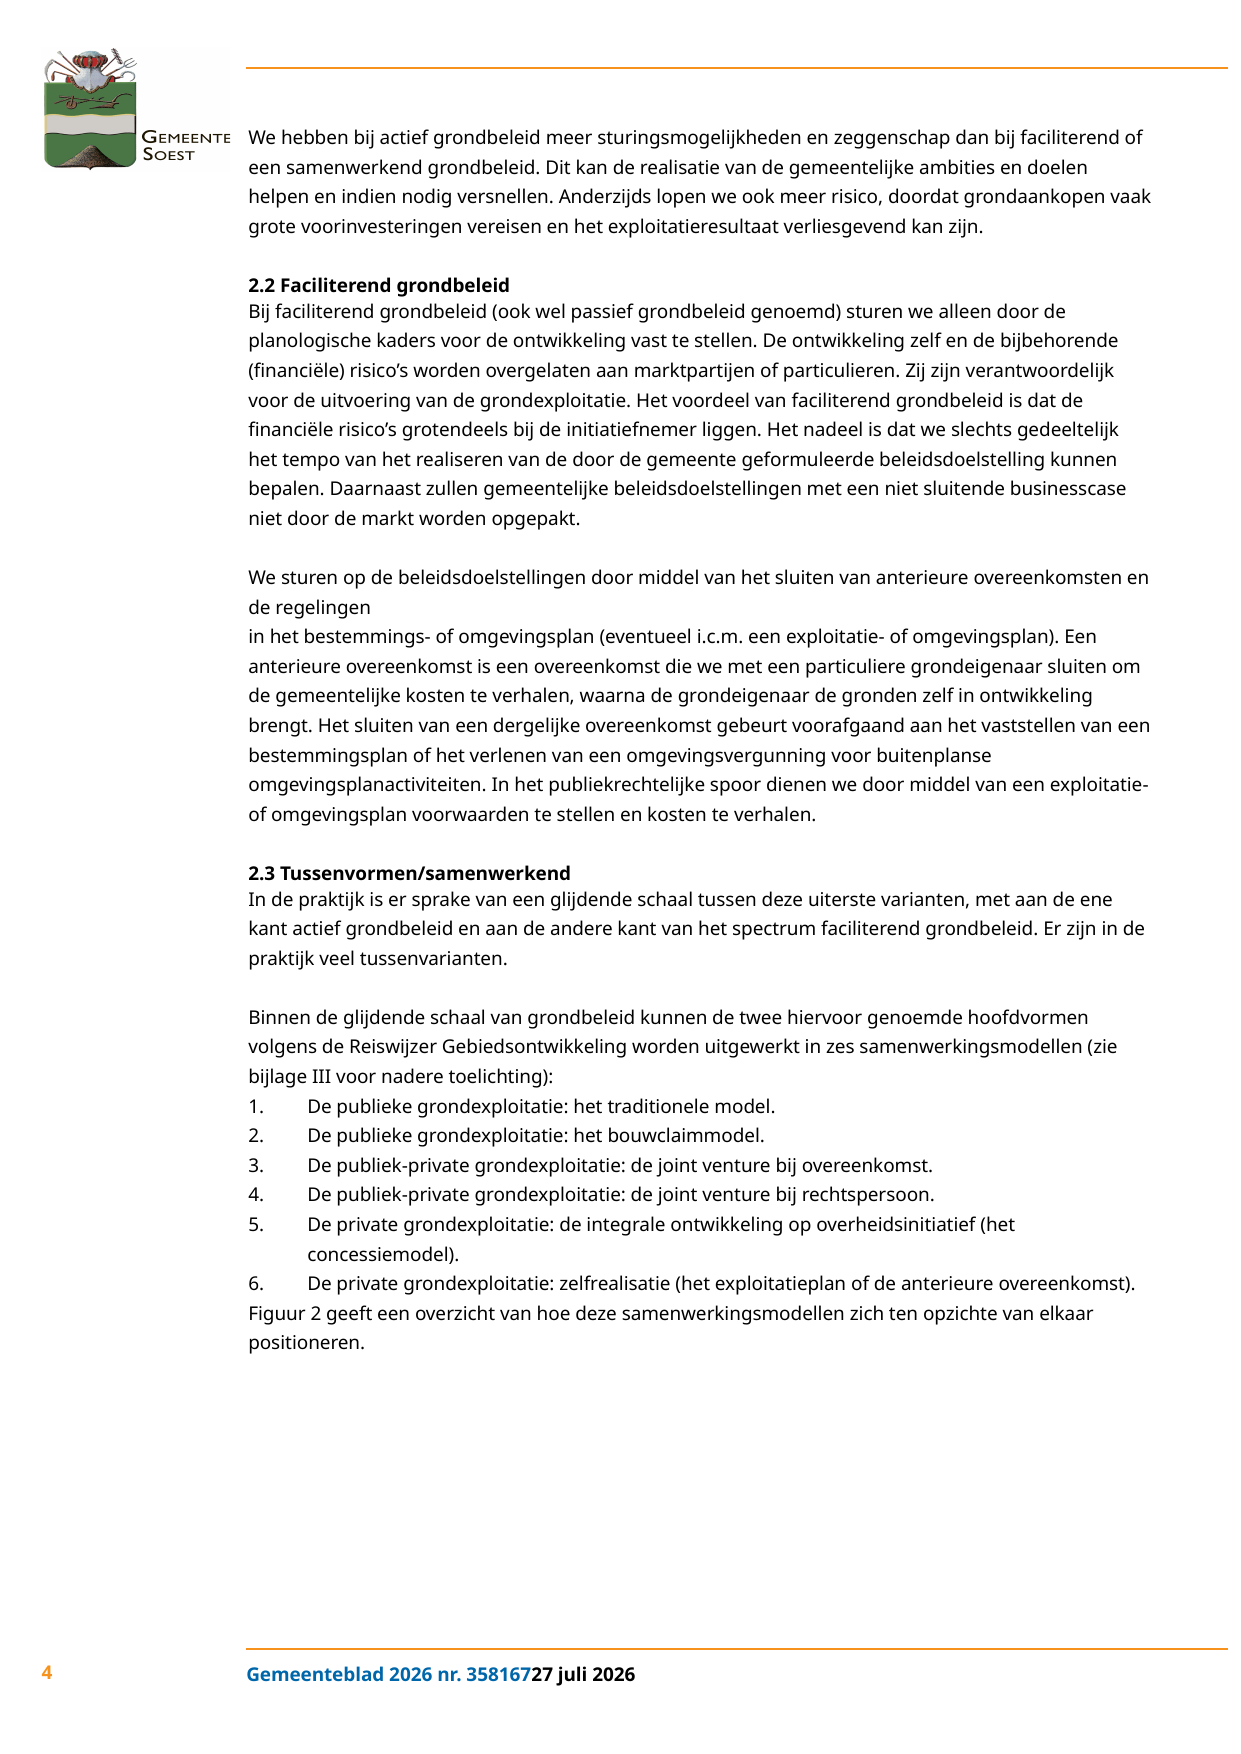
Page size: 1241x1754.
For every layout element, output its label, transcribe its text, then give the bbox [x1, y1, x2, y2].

list De private grondexploitatie: zelfrealisatie (het exploitatieplan of de anterieure overeenkomst). [248, 1270, 1152, 1296]
list De publieke grondexploitatie: het traditionele model. [248, 1093, 1152, 1119]
text We hebben bij actief grondbeleid meer sturingsmogelijkheden en zeggenschap dan bij faciliterend of een samenwerkend grondbeleid. Dit kan de realisatie van de gemeentelijke ambities en doelen helpen en indien nodig versnellen. Anderzijds lopen we ook meer risico, doordat grondaankopen vaak grote voorinvesteringen vereisen en het exploitatieresultaat verliesgevend kan zijn. [248, 124, 1152, 239]
text Figuur 2 geeft een overzicht van hoe deze samenwerkingsmodellen zich ten opzichte van elkaar positioneren. [248, 1300, 1152, 1355]
text 2.2 Faciliterend grondbeleid [248, 272, 1152, 298]
text in het bestemmings- of omgevingsplan (eventueel i.c.m. een exploitatie- of omgevingsplan). Een anterieure overeenkomst is een overeenkomst die we met een particuliere grondeigenaar sluiten om de gemeentelijke kosten te verhalen, waarna de grondeigenaar de gronden zelf in ontwikkeling brengt. Het sluiten van een dergelijke overeenkomst gebeurt voorafgaand aan het vaststellen van een bestemmingsplan of het verlenen van een omgevingsvergunning voor buitenplanse omgevingsplanactiviteiten. In het publiekrechtelijke spoor dienen we door middel van een exploitatie- of omgevingsplan voorwaarden te stellen en kosten te verhalen. [248, 623, 1152, 827]
text Binnen de glijdende schaal van grondbeleid kunnen de twee hiervoor genoemde hoofdvormen volgens de Reiswijzer Gebiedsontwikkeling worden uitgewerkt in zes samenwerkingsmodellen (zie bijlage III voor nadere toelichting): [248, 1004, 1152, 1089]
text In de praktijk is er sprake van een glijdende schaal tussen deze uiterste varianten, met aan de ene kant actief grondbeleid en aan de andere kant van het spectrum faciliterend grondbeleid. Er zijn in de praktijk veel tussenvarianten. [248, 886, 1152, 971]
list De publiek-private grondexploitatie: de joint venture bij rechtspersoon. [248, 1182, 1152, 1207]
list De publiek-private grondexploitatie: de joint venture bij overeenkomst. [248, 1152, 1152, 1178]
list De private grondexploitatie: de integrale ontwikkeling op overheidsinitiatief (het concessiemodel). [248, 1211, 1152, 1267]
picture [41, 47, 231, 172]
text We sturen op de beleidsdoelstellingen door middel van het sluiten van anterieure overeenkomsten en de regelingen [248, 564, 1152, 619]
list De publieke grondexploitatie: het bouwclaimmodel. [248, 1122, 1152, 1148]
text Bij faciliterend grondbeleid (ook wel passief grondbeleid genoemd) sturen we alleen door de planologische kaders voor de ontwikkeling vast te stellen. De ontwikkeling zelf en de bijbehorende (financiële) risico’s worden overgelaten aan marktpartijen of particulieren. Zij zijn verantwoordelijk voor de uitvoering van de grondexploitatie. Het voordeel van faciliterend grondbeleid is dat de financiële risico’s grotendeels bij de initiatiefnemer liggen. Het nadeel is dat we slechts gedeeltelijk het tempo van het realiseren van de door de gemeente geformuleerde beleidsdoelstelling kunnen bepalen. Daarnaast zullen gemeentelijke beleidsdoelstellingen met een niet sluitende businesscase niet door de markt worden opgepakt. [248, 298, 1152, 531]
text 2.3 Tussenvormen/samenwerkend [248, 860, 1152, 886]
